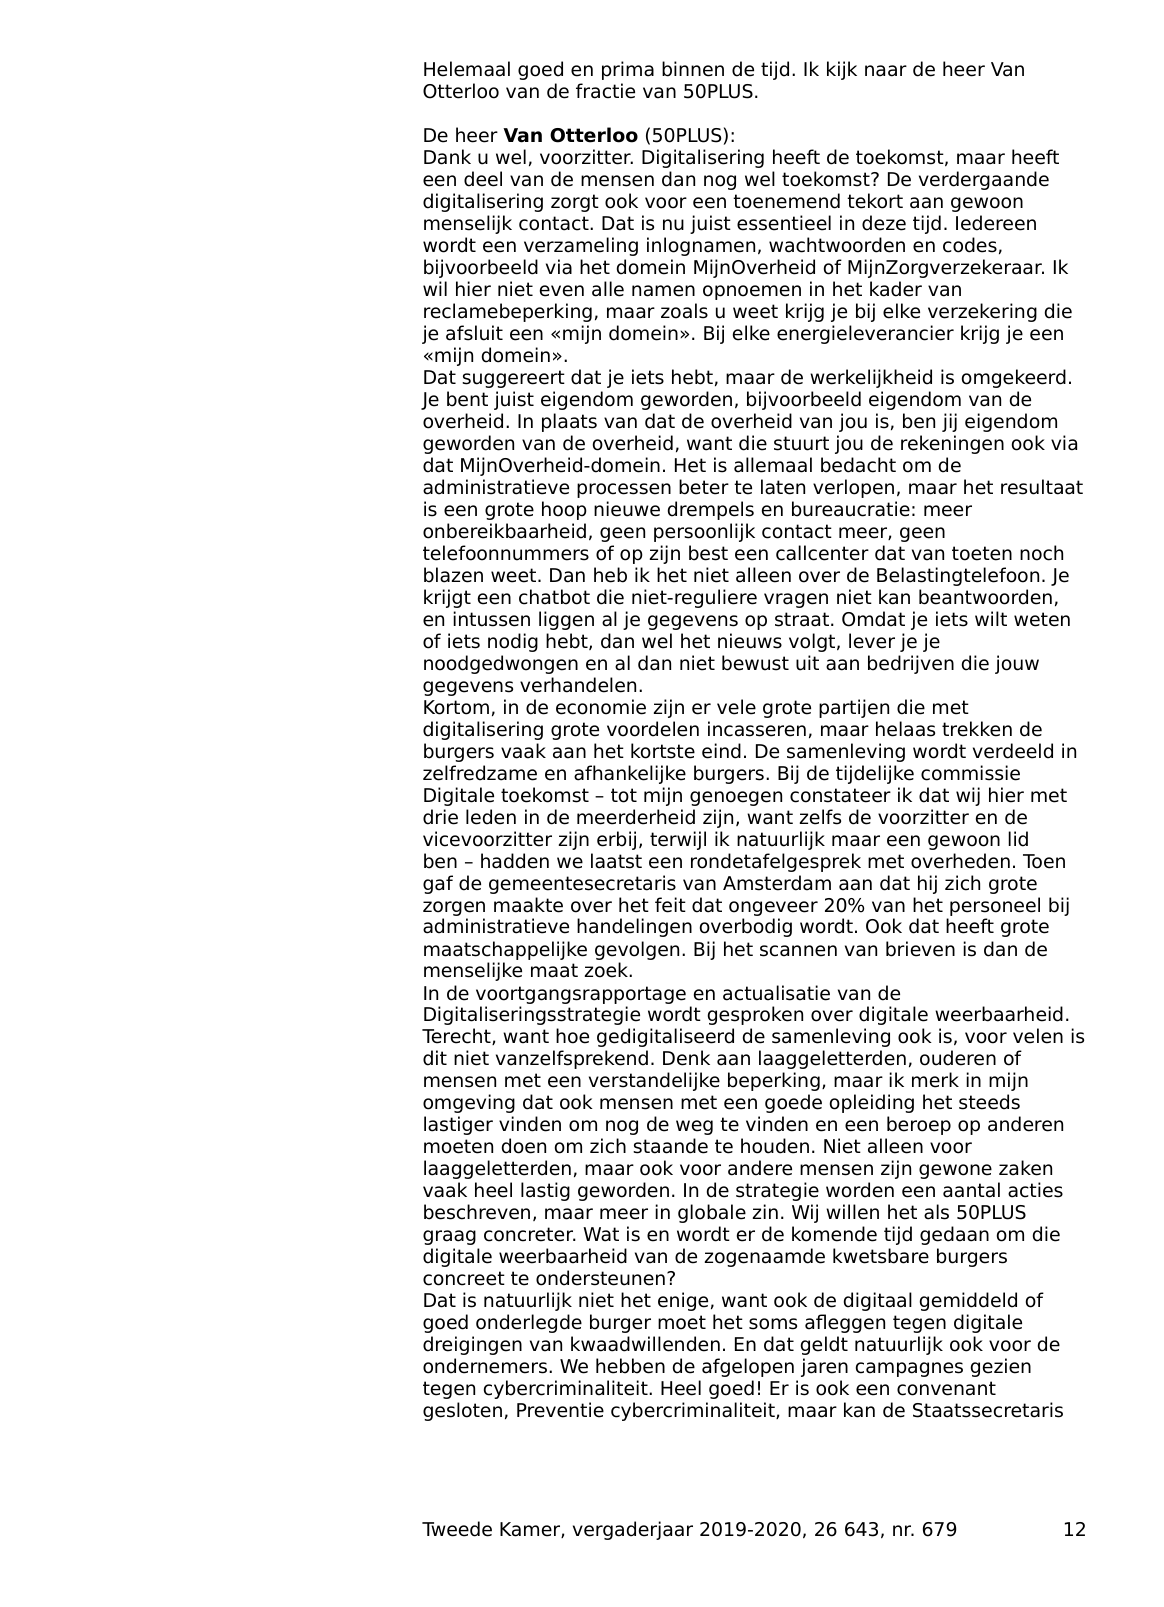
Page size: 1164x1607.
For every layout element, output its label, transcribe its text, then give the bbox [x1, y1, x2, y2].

text Helemaal goed en prima binnen de tijd. Ik kijk naar de heer Van Otterloo van de fractie van 50PLUS. [422, 59, 1087, 103]
text Dat suggereert dat je iets hebt, maar de werkelijkheid is omgekeerd. Je bent juist eigendom geworden, bijvoorbeeld eigendom van de overheid. In plaats van dat de overheid van jou is, ben jij eigendom geworden van de overheid, want die stuurt jou de rekeningen ook via dat MijnOverheid-domein. Het is allemaal bedacht om de administratieve processen beter te laten verlopen, maar het resultaat is een grote hoop nieuwe drempels en bureaucratie: meer onbereikbaarheid, geen persoonlijk contact meer, geen telefoonnummers of op zijn best een callcenter dat van toeten noch blazen weet. Dan heb ik het niet alleen over de Belastingtelefoon. Je krijgt een chatbot die niet-reguliere vragen niet kan beantwoorden, en intussen liggen al je gegevens op straat. Omdat je iets wilt weten of iets nodig hebt, dan wel het nieuws volgt, lever je je noodgedwongen en al dan niet bewust uit aan bedrijven die jouw gegevens verhandelen. [422, 367, 1087, 697]
text Dank u wel, voorzitter. Digitalisering heeft de toekomst, maar heeft een deel van de mensen dan nog wel toekomst? De verdergaande digitalisering zorgt ook voor een toenemend tekort aan gewoon menselijk contact. Dat is nu juist essentieel in deze tijd. Iedereen wordt een verzameling inlognamen, wachtwoorden en codes, bijvoorbeeld via het domein MijnOverheid of MijnZorgverzekeraar. Ik wil hier niet even alle namen opnoemen in het kader van reclamebeperking, maar zoals u weet krijg je bij elke verzekering die je afsluit een «mijn domein». Bij elke energieleverancier krijg je een «mijn domein». [422, 147, 1087, 367]
text De heer Van Otterloo (50PLUS): [422, 125, 1087, 147]
text Dat is natuurlijk niet het enige, want ook de digitaal gemiddeld of goed onderlegde burger moet het soms afleggen tegen digitale dreigingen van kwaadwillenden. En dat geldt natuurlijk ook voor de ondernemers. We hebben de afgelopen jaren campagnes gezien tegen cybercriminaliteit. Heel goed! Er is ook een convenant gesloten, Preventie cybercriminaliteit, maar kan de Staatssecretaris [422, 1290, 1087, 1422]
text Kortom, in de economie zijn er vele grote partijen die met digitalisering grote voordelen incasseren, maar helaas trekken de burgers vaak aan het kortste eind. De samenleving wordt verdeeld in zelfredzame en afhankelijke burgers. Bij de tijdelijke commissie Digitale toekomst – tot mijn genoegen constateer ik dat wij hier met drie leden in de meerderheid zijn, want zelfs de voorzitter en de vicevoorzitter zijn erbij, terwijl ik natuurlijk maar een gewoon lid ben – hadden we laatst een rondetafelgesprek met overheden. Toen gaf de gemeentesecretaris van Amsterdam aan dat hij zich grote zorgen maakte over het feit dat ongeveer 20% van het personeel bij administratieve handelingen overbodig wordt. Ook dat heeft grote maatschappelijke gevolgen. Bij het scannen van brieven is dan de menselijke maat zoek. [422, 697, 1087, 982]
text In de voortgangsrapportage en actualisatie van de Digitaliseringsstrategie wordt gesproken over digitale weerbaarheid. Terecht, want hoe gedigitaliseerd de samenleving ook is, voor velen is dit niet vanzelfsprekend. Denk aan laaggeletterden, ouderen of mensen met een verstandelijke beperking, maar ik merk in mijn omgeving dat ook mensen met een goede opleiding het steeds lastiger vinden om nog de weg te vinden en een beroep op anderen moeten doen om zich staande te houden. Niet alleen voor laaggeletterden, maar ook voor andere mensen zijn gewone zaken vaak heel lastig geworden. In de strategie worden een aantal acties beschreven, maar meer in globale zin. Wij willen het als 50PLUS graag concreter. Wat is en wordt er de komende tijd gedaan om die digitale weerbaarheid van de zogenaamde kwetsbare burgers concreet te ondersteunen? [422, 982, 1087, 1290]
